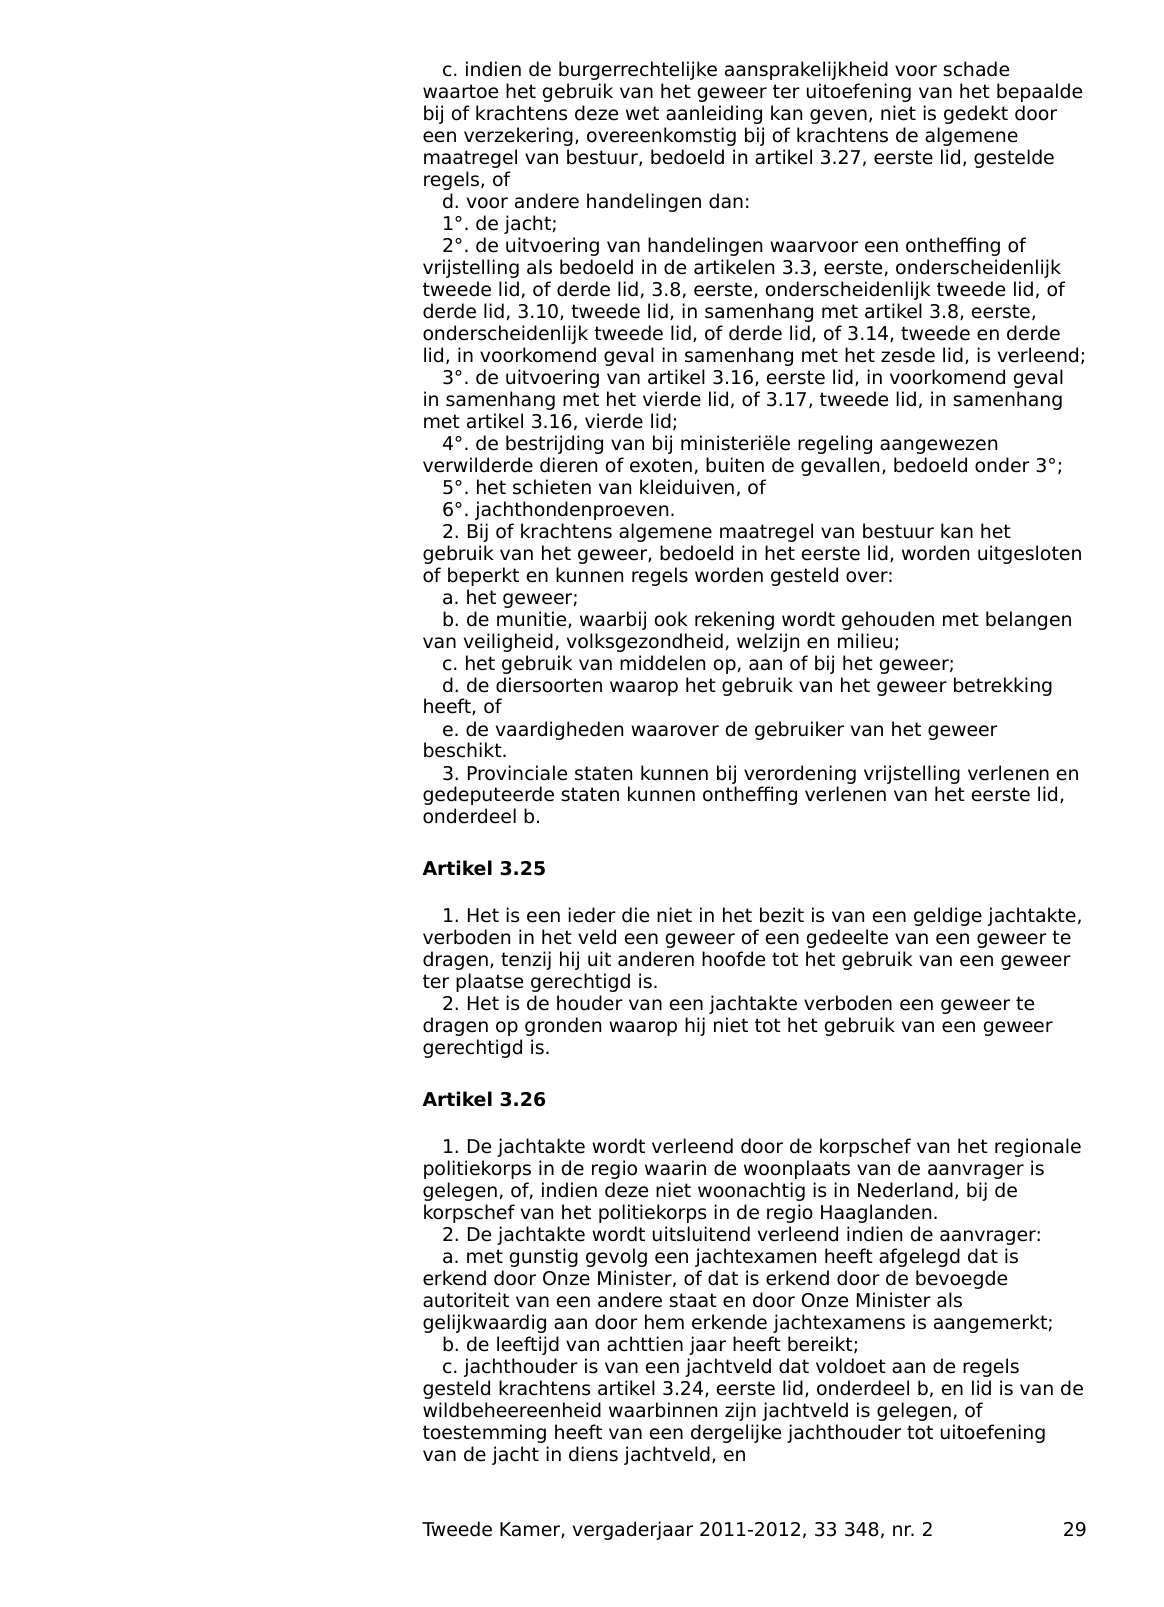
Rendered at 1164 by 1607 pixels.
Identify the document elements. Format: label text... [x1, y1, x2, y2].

text d. voor andere handelingen dan: [422, 191, 1087, 213]
text c. jachthouder is van een jachtveld dat voldoet aan de regels gesteld krachtens artikel 3.24, eerste lid, onderdeel b, en lid is van de wildbeheereenheid waarbinnen zijn jachtveld is gelegen, of toestemming heeft van een dergelijke jachthouder tot uitoefening van de jacht in diens jachtveld, en [422, 1356, 1087, 1466]
text b. de munitie, waarbij ook rekening wordt gehouden met belangen van veiligheid, volksgezondheid, welzijn en milieu; [422, 608, 1087, 652]
text 5°. het schieten van kleiduiven, of [422, 477, 1087, 499]
text c. het gebruik van middelen op, aan of bij het geweer; [422, 652, 1087, 674]
text a. het geweer; [422, 587, 1087, 608]
text 1°. de jacht; [422, 213, 1087, 235]
text e. de vaardigheden waarover de gebruiker van het geweer beschikt. [422, 718, 1087, 762]
text 2°. de uitvoering van handelingen waarvoor een ontheffing of vrijstelling als bedoeld in de artikelen 3.3, eerste, onderscheidenlijk tweede lid, of derde lid, 3.8, eerste, onderscheidenlijk tweede lid, of derde lid, 3.10, tweede lid, in samenhang met artikel 3.8, eerste, onderscheidenlijk tweede lid, of derde lid, of 3.14, tweede en derde lid, in voorkomend geval in samenhang met het zesde lid, is verleend; [422, 235, 1087, 367]
text b. de leeftijd van achttien jaar heeft bereikt; [422, 1334, 1087, 1356]
text 2. De jachtakte wordt uitsluitend verleend indien de aanvrager: [422, 1224, 1087, 1246]
text c. indien de burgerrechtelijke aansprakelijkheid voor schade waartoe het gebruik van het geweer ter uitoefening van het bepaalde bij of krachtens deze wet aanleiding kan geven, niet is gedekt door een verzekering, overeenkomstig bij of krachtens de algemene maatregel van bestuur, bedoeld in artikel 3.27, eerste lid, gestelde regels, of [422, 59, 1087, 191]
subtitle Artikel 3.25 [422, 858, 1087, 880]
text 3°. de uitvoering van artikel 3.16, eerste lid, in voorkomend geval in samenhang met het vierde lid, of 3.17, tweede lid, in samenhang met artikel 3.16, vierde lid; [422, 367, 1087, 433]
text d. de diersoorten waarop het gebruik van het geweer betrekking heeft, of [422, 674, 1087, 718]
text 3. Provinciale staten kunnen bij verordening vrijstelling verlenen en gedeputeerde staten kunnen ontheffing verlenen van het eerste lid, onderdeel b. [422, 762, 1087, 828]
subtitle Artikel 3.26 [422, 1089, 1087, 1111]
text 6°. jachthondenproeven. [422, 499, 1087, 521]
text 4°. de bestrijding van bij ministeriële regeling aangewezen verwilderde dieren of exoten, buiten de gevallen, bedoeld onder 3°; [422, 433, 1087, 477]
text 2. Het is de houder van een jachtakte verboden een geweer te dragen op gronden waarop hij niet tot het gebruik van een geweer gerechtigd is. [422, 993, 1087, 1059]
text 2. Bij of krachtens algemene maatregel van bestuur kan het gebruik van het geweer, bedoeld in het eerste lid, worden uitgesloten of beperkt en kunnen regels worden gesteld over: [422, 521, 1087, 587]
text 1. Het is een ieder die niet in het bezit is van een geldige jachtakte, verboden in het veld een geweer of een gedeelte van een geweer te dragen, tenzij hij uit anderen hoofde tot het gebruik van een geweer ter plaatse gerechtigd is. [422, 905, 1087, 993]
text a. met gunstig gevolg een jachtexamen heeft afgelegd dat is erkend door Onze Minister, of dat is erkend door de bevoegde autoriteit van een andere staat en door Onze Minister als gelijkwaardig aan door hem erkende jachtexamens is aangemerkt; [422, 1246, 1087, 1334]
text 1. De jachtakte wordt verleend door de korpschef van het regionale politiekorps in de regio waarin de woonplaats van de aanvrager is gelegen, of, indien deze niet woonachtig is in Nederland, bij de korpschef van het politiekorps in de regio Haaglanden. [422, 1136, 1087, 1224]
